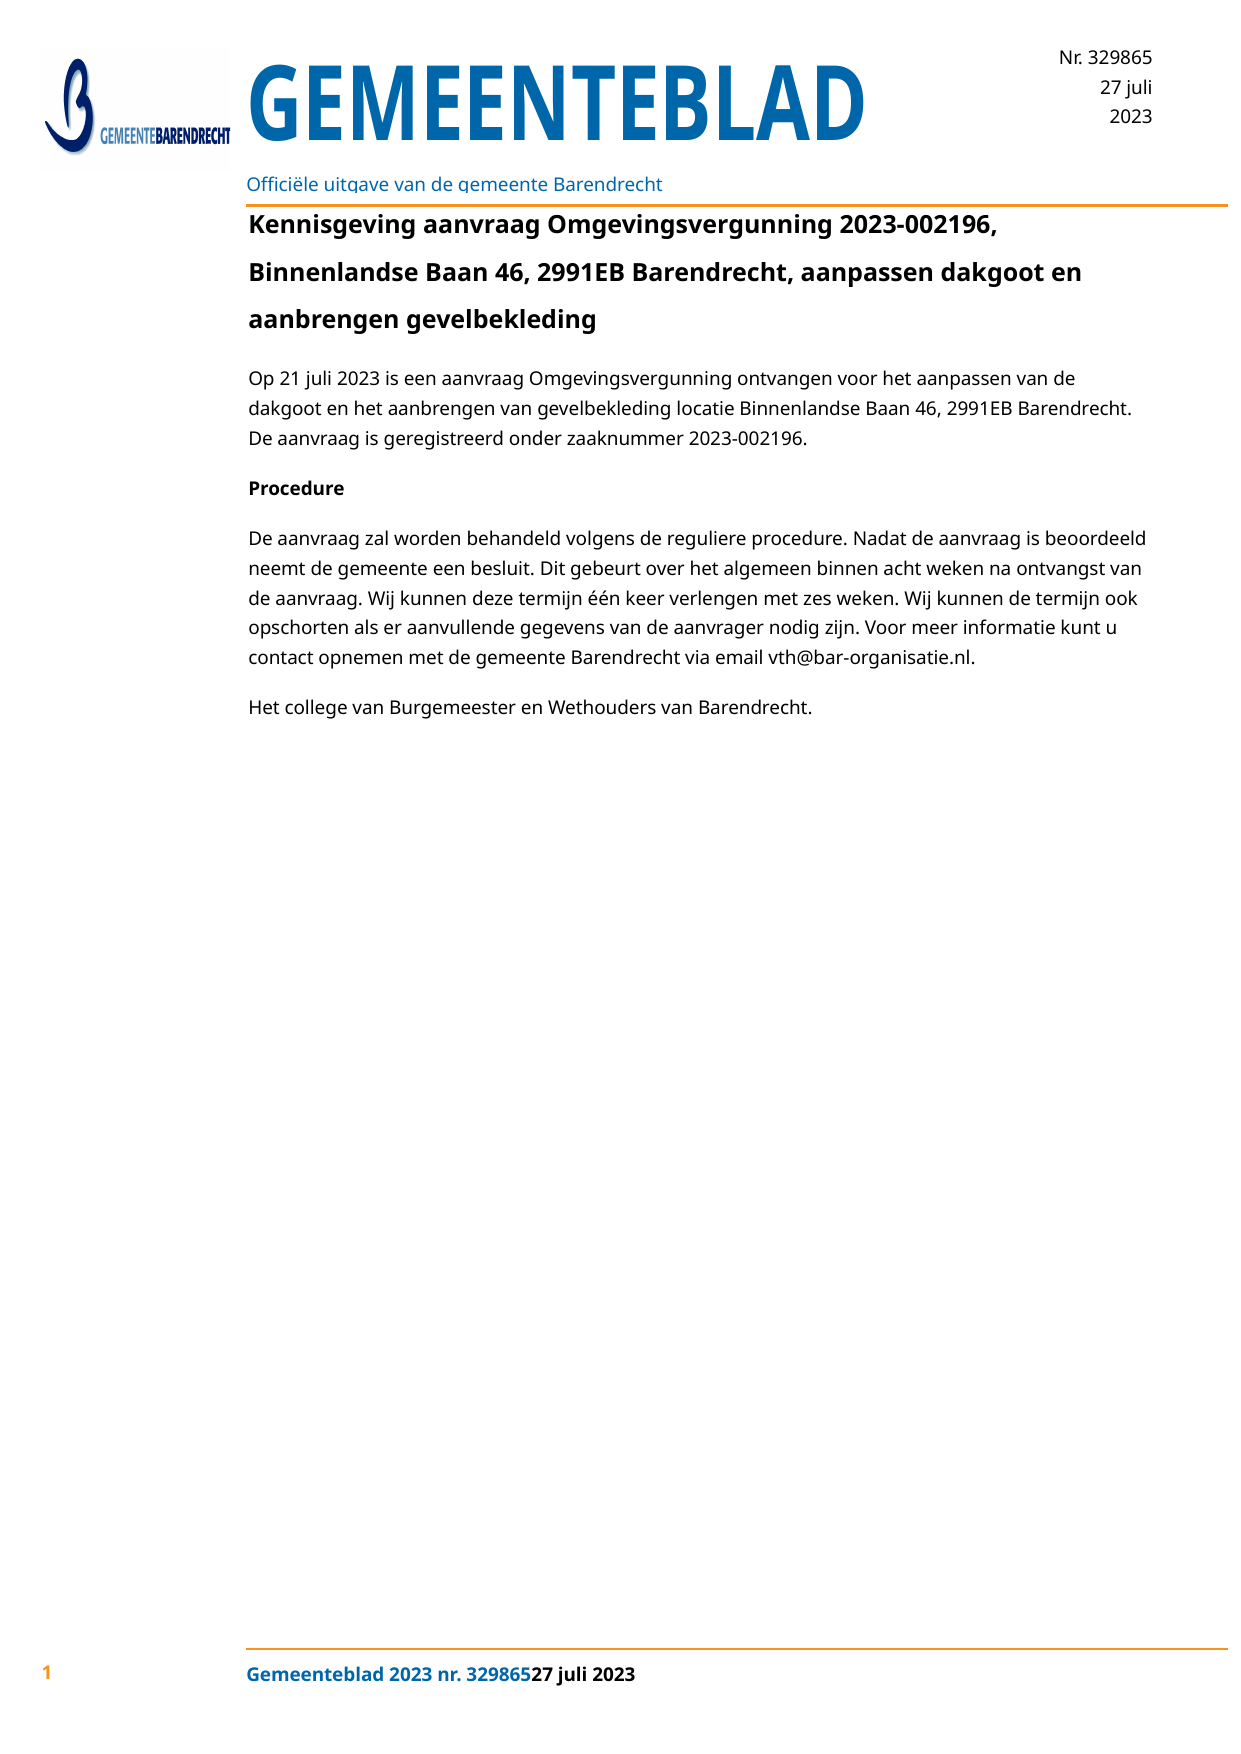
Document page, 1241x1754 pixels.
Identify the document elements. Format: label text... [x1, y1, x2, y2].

text Procedure [248, 475, 1152, 501]
text Op 21 juli 2023 is een aanvraag Omgevingsvergunning ontvangen voor het aanpassen van de dakgoot en het aanbrengen van gevelbekleding locatie Binnenlandse Baan 46, 2991EB Barendrecht. De aanvraag is geregistreerd onder zaaknummer 2023-002196. [248, 366, 1152, 450]
text De aanvraag zal worden behandeld volgens de reguliere procedure. Nadat de aanvraag is beoordeeld neemt de gemeente een besluit. Dit gebeurt over het algemeen binnen acht weken na ontvangst van de aanvraag. Wij kunnen deze termijn één keer verlengen met zes weken. Wij kunnen de termijn ook opschorten als er aanvullende gegevens van de aanvrager nodig zijn. Voor meer informatie kunt u contact opnemen met de gemeente Barendrecht via email vth@bar-organisatie.nl. [248, 526, 1152, 669]
picture [41, 47, 231, 172]
text Het college van Burgemeester en Wethouders van Barendrecht. [248, 694, 1152, 720]
text Kennisgeving aanvraag Omgevingsvergunning 2023-002196, Binnenlandse Baan 46, 2991EB Barendrecht, aanpassen dakgoot en aanbrengen gevelbekleding [248, 207, 1152, 336]
